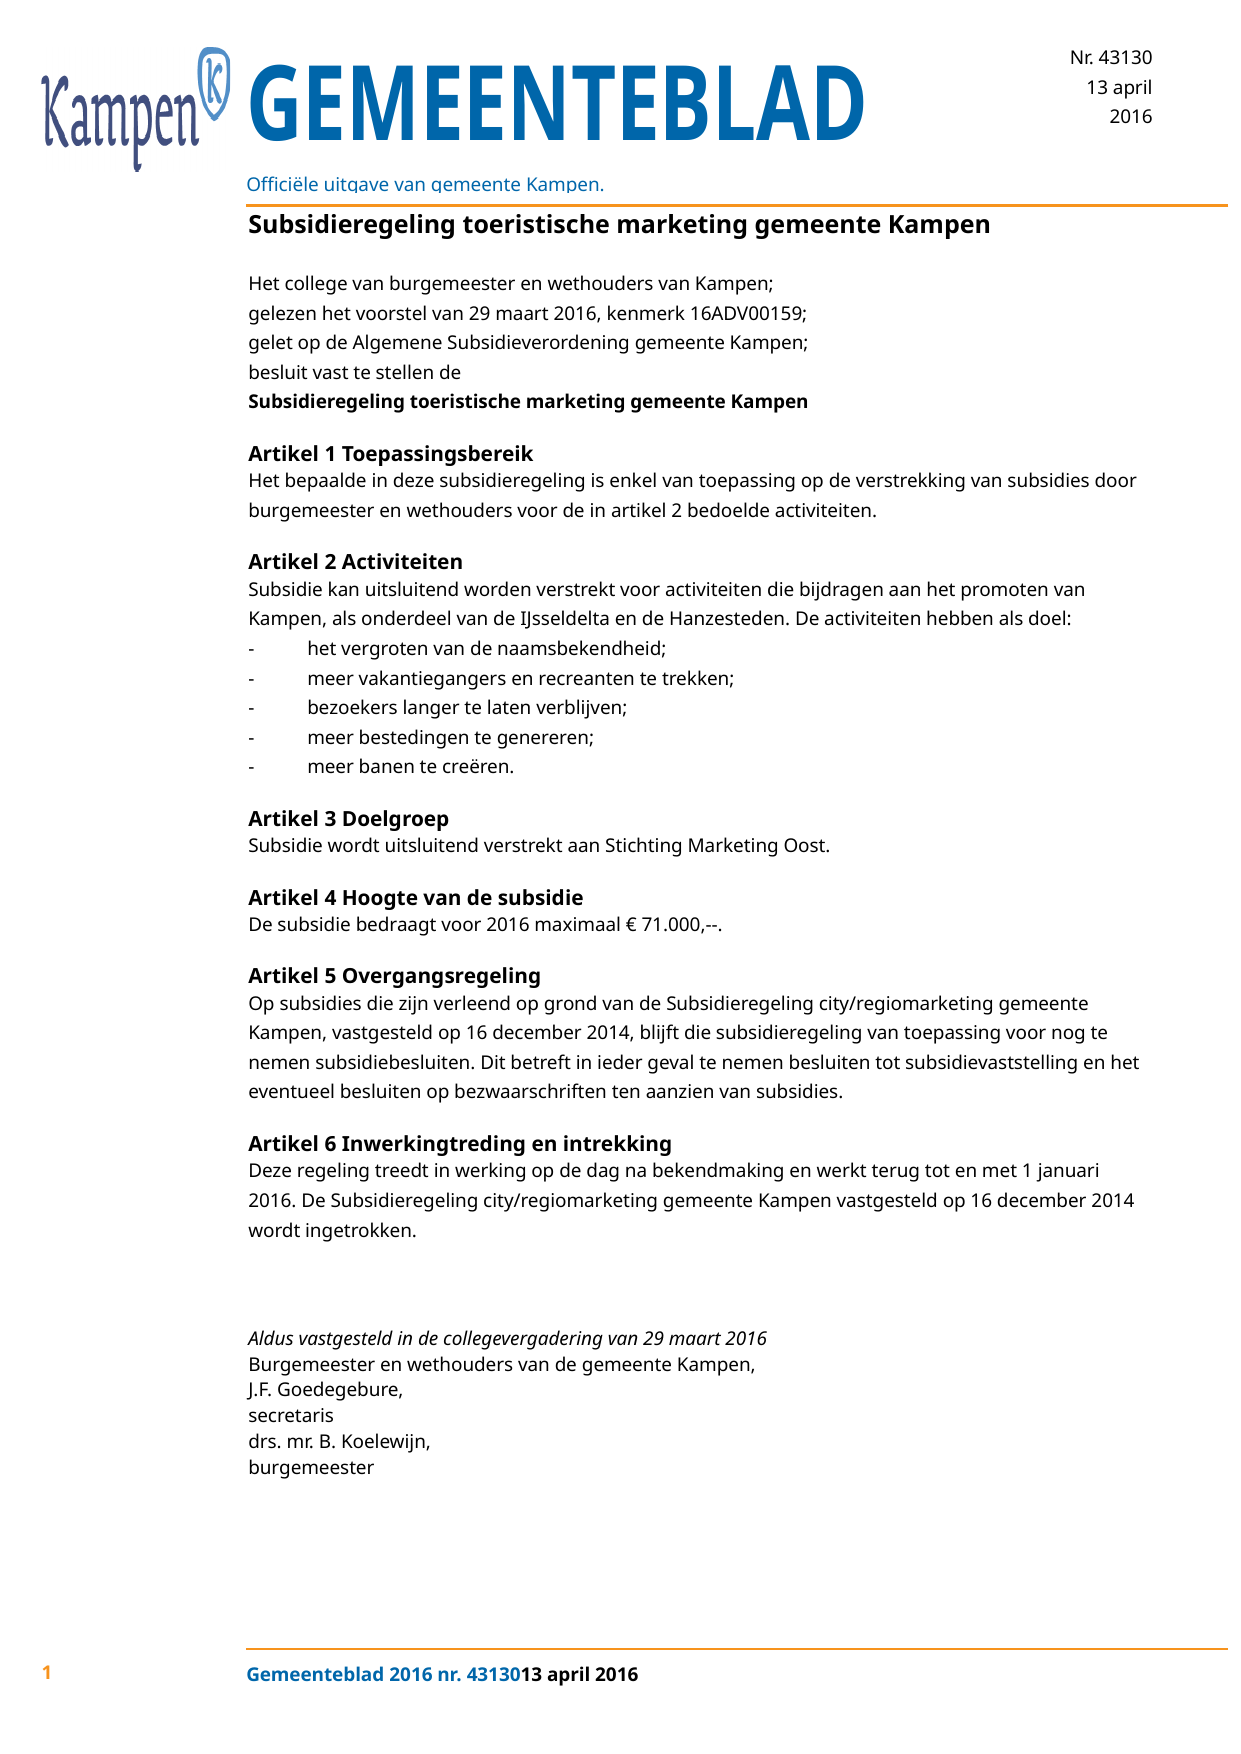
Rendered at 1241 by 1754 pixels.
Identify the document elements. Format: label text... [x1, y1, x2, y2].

list het vergroten van de naamsbekendheid; [248, 635, 1152, 661]
text secretaris [248, 1402, 1152, 1428]
text Aldus vastgesteld in de collegevergadering van 29 maart 2016 [248, 1325, 1152, 1351]
text Artikel 6 Inwerkingtreding en intrekking [248, 1129, 1152, 1158]
text Artikel 4 Hoogte van de subsidie [248, 883, 1152, 911]
text drs. mr. B. Koelewijn, [248, 1428, 1152, 1454]
text gelezen het voorstel van 29 maart 2016, kenmerk 16ADV00159; [248, 300, 1152, 326]
text Subsidieregeling toeristische marketing gemeente Kampen [248, 207, 1152, 241]
text Artikel 1 Toepassingsbereik [248, 439, 1152, 467]
text Artikel 2 Activiteiten [248, 547, 1152, 576]
text Subsidie wordt uitsluitend verstrekt aan Stichting Marketing Oost. [248, 832, 1152, 858]
text De subsidie bedraagt voor 2016 maximaal € 71.000,--. [248, 911, 1152, 937]
text Op subsidies die zijn verleend op grond van de Subsidieregeling city/regiomarketing gemeente Kampen, vastgesteld op 16 december 2014, blijft die subsidieregeling van toepassing voor nog te nemen subsidiebesluiten. Dit betreft in ieder geval te nemen besluiten tot subsidievaststelling en het eventueel besluiten op bezwaarschriften ten aanzien van subsidies. [248, 990, 1152, 1104]
text Artikel 3 Doelgroep [248, 804, 1152, 832]
text J.F. Goedegebure, [248, 1377, 1152, 1402]
list meer banen te creëren. [248, 753, 1152, 779]
text gelet op de Algemene Subsidieverordening gemeente Kampen; [248, 329, 1152, 355]
text burgemeester [248, 1454, 1152, 1479]
list meer vakantiegangers en recreanten te trekken; [248, 665, 1152, 690]
text Subsidie kan uitsluitend worden verstrekt voor activiteiten die bijdragen aan het promoten van Kampen, als onderdeel van de IJsseldelta en de Hanzesteden. De activiteiten hebben als doel: [248, 576, 1152, 631]
text Artikel 5 Overgangsregeling [248, 962, 1152, 990]
text Het college van burgemeester en wethouders van Kampen; [248, 270, 1152, 296]
text Deze regeling treedt in werking op de dag na bekendmaking en werkt terug tot en met 1 januari 2016. De Subsidieregeling city/regiomarketing gemeente Kampen vastgesteld op 16 december 2014 wordt ingetrokken. [248, 1158, 1152, 1242]
list meer bestedingen te genereren; [248, 724, 1152, 749]
text Burgemeester en wethouders van de gemeente Kampen, [248, 1351, 1152, 1377]
text Subsidieregeling toeristische marketing gemeente Kampen [248, 389, 1152, 414]
picture [41, 47, 231, 172]
text Het bepaalde in deze subsidieregeling is enkel van toepassing op de verstrekking van subsidies door burgemeester en wethouders voor de in artikel 2 bedoelde activiteiten. [248, 467, 1152, 523]
list bezoekers langer te laten verblijven; [248, 694, 1152, 720]
text besluit vast te stellen de [248, 359, 1152, 385]
